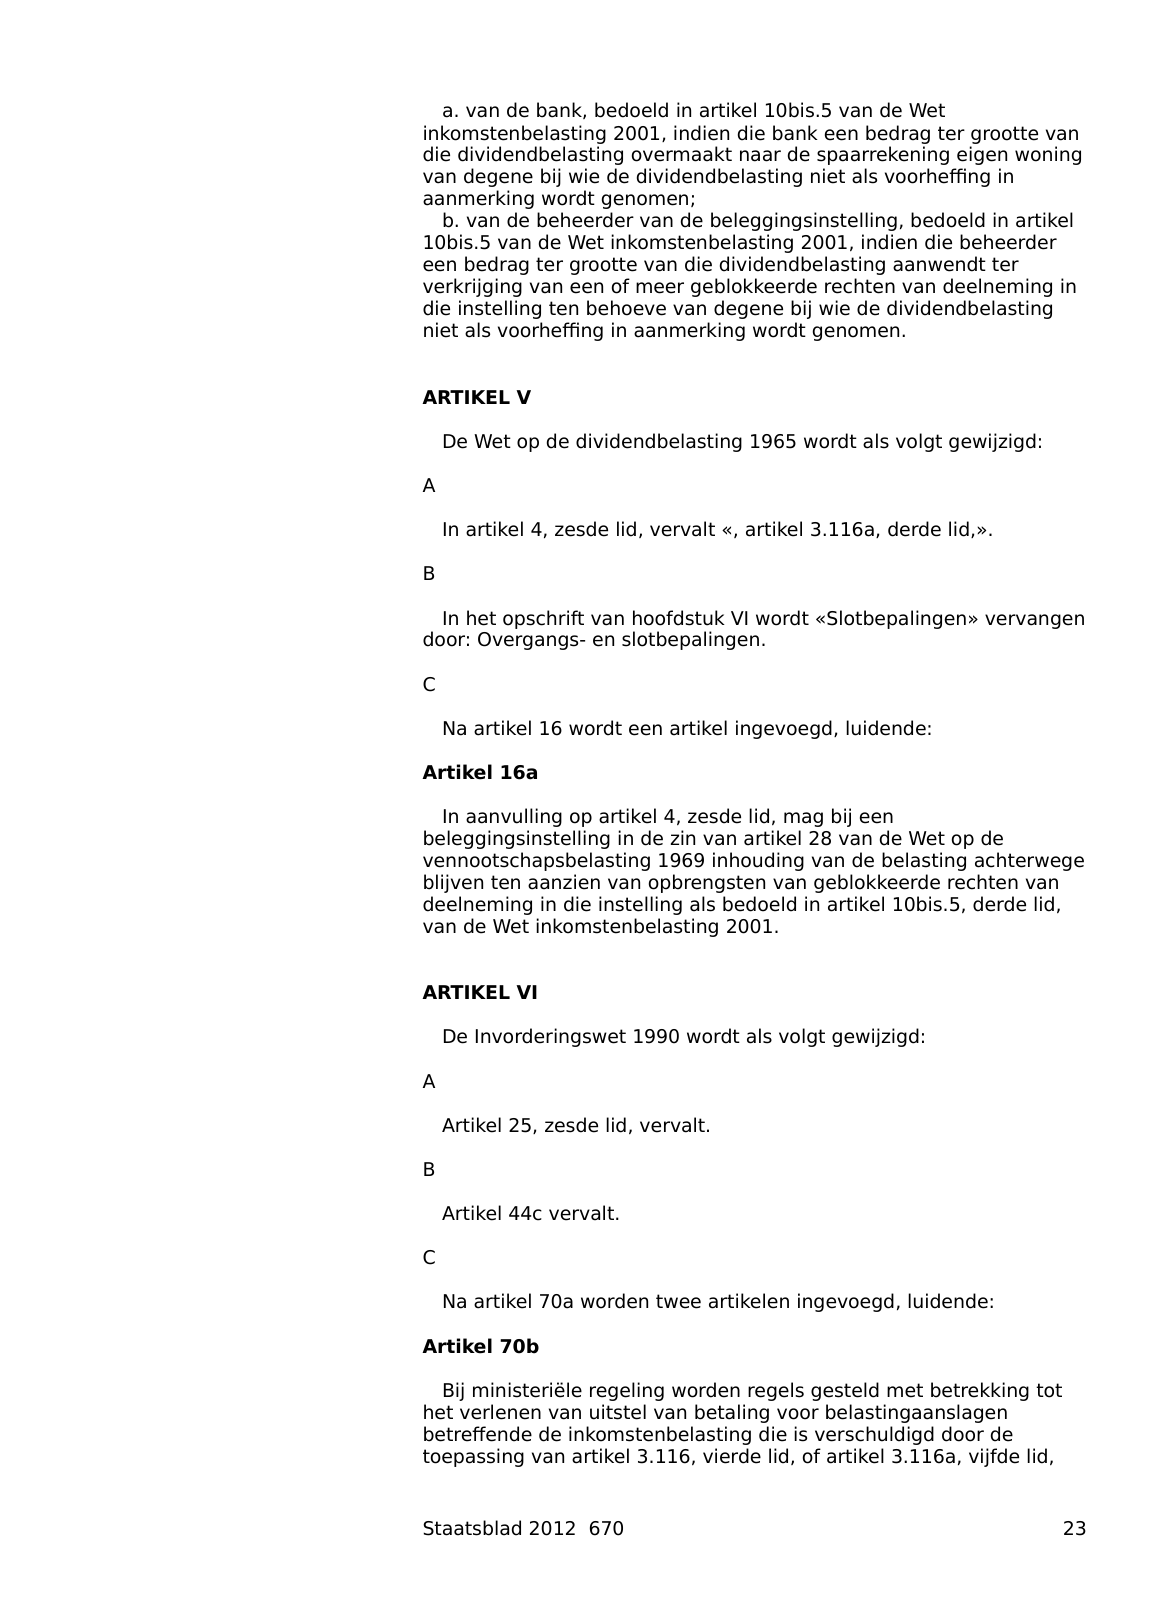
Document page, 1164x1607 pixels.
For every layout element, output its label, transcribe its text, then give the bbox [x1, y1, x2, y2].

text a. van de bank, bedoeld in artikel 10bis.5 van de Wet inkomstenbelasting 2001, indien die bank een bedrag ter grootte van die dividendbelasting overmaakt naar de spaarrekening eigen woning van degene bij wie de dividendbelasting niet als voorheffing in aanmerking wordt genomen; [422, 100, 1087, 210]
text A [422, 1071, 1087, 1093]
subtitle ARTIKEL VI [422, 982, 1087, 1004]
subtitle ARTIKEL V [422, 387, 1087, 408]
text De Wet op de dividendbelasting 1965 wordt als volgt gewijzigd: [422, 431, 1087, 453]
text B [422, 1159, 1087, 1181]
subtitle Artikel 70b [422, 1336, 1087, 1358]
text De Invorderingswet 1990 wordt als volgt gewijzigd: [422, 1026, 1087, 1048]
text Na artikel 16 wordt een artikel ingevoegd, luidende: [422, 718, 1087, 740]
subtitle Artikel 16a [422, 762, 1087, 784]
text In het opschrift van hoofdstuk VI wordt «Slotbepalingen» vervangen door: Overgangs- en slotbepalingen. [422, 607, 1087, 651]
text b. van de beheerder van de beleggingsinstelling, bedoeld in artikel 10bis.5 van de Wet inkomstenbelasting 2001, indien die beheerder een bedrag ter grootte van die dividendbelasting aanwendt ter verkrijging van een of meer geblokkeerde rechten van deelneming in die instelling ten behoeve van degene bij wie de dividendbelasting niet als voorheffing in aanmerking wordt genomen. [422, 210, 1087, 342]
text Artikel 44c vervalt. [422, 1203, 1087, 1225]
text In artikel 4, zesde lid, vervalt «, artikel 3.116a, derde lid,». [422, 519, 1087, 541]
text C [422, 1247, 1087, 1269]
text In aanvulling op artikel 4, zesde lid, mag bij een beleggingsinstelling in de zin van artikel 28 van de Wet op de vennootschapsbelasting 1969 inhouding van de belasting achterwege blijven ten aanzien van opbrengsten van geblokkeerde rechten van deelneming in die instelling als bedoeld in artikel 10bis.5, derde lid, van de Wet inkomstenbelasting 2001. [422, 806, 1087, 938]
text B [422, 563, 1087, 585]
text C [422, 673, 1087, 696]
text Na artikel 70a worden twee artikelen ingevoegd, luidende: [422, 1291, 1087, 1313]
text A [422, 475, 1087, 497]
text Artikel 25, zesde lid, vervalt. [422, 1115, 1087, 1137]
text Bij ministeriële regeling worden regels gesteld met betrekking tot het verlenen van uitstel van betaling voor belastingaanslagen betreffende de inkomstenbelasting die is verschuldigd door de toepassing van artikel 3.116, vierde lid, of artikel 3.116a, vijfde lid, [422, 1380, 1087, 1468]
